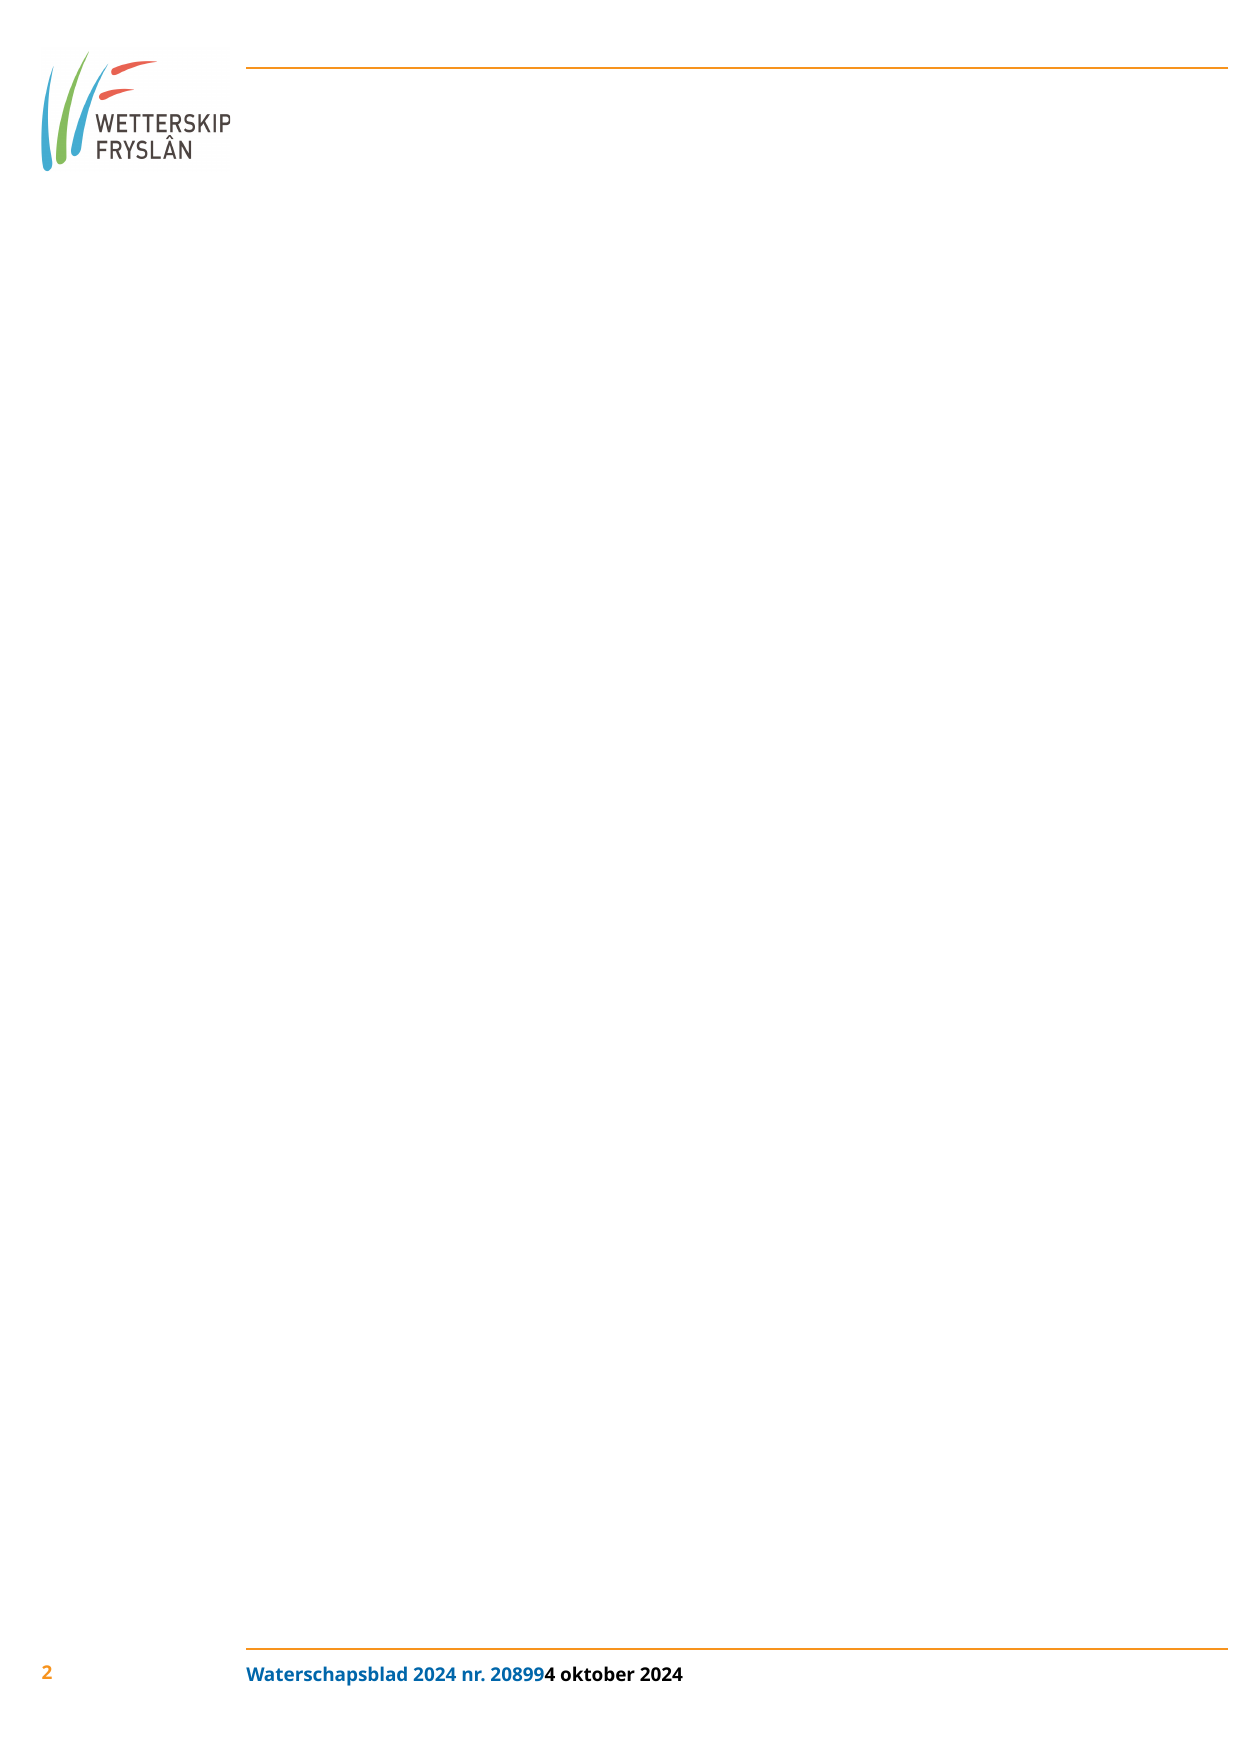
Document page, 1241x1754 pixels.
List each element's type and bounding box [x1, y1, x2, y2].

picture [41, 47, 231, 172]
